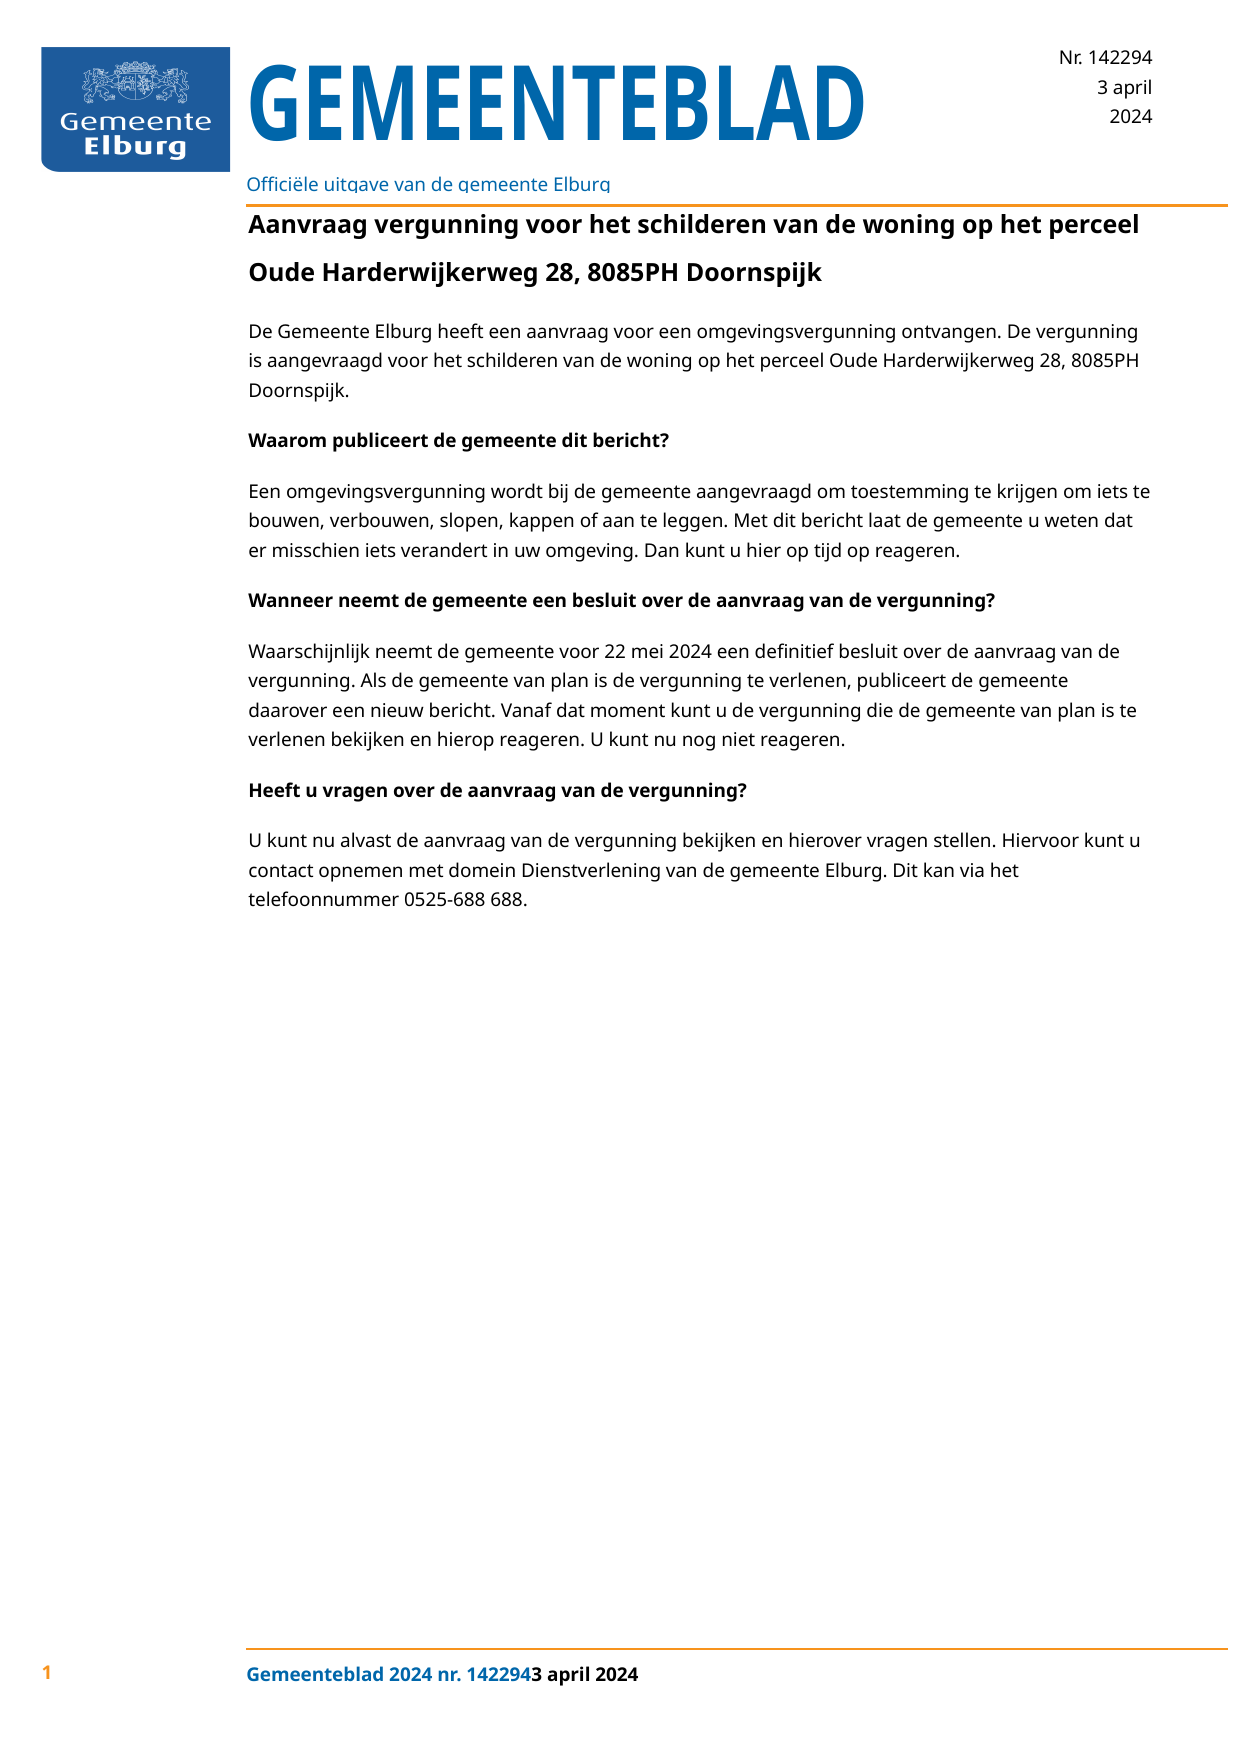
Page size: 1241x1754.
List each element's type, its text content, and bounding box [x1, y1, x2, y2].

text Waarom publiceert de gemeente dit bericht? [248, 427, 1152, 453]
text Aanvraag vergunning voor het schilderen van de woning op het perceel Oude Harderwijkerweg 28, 8085PH Doornspijk [248, 207, 1152, 288]
picture [41, 47, 231, 172]
text Een omgevingsvergunning wordt bij de gemeente aangevraagd om toestemming te krijgen om iets te bouwen, verbouwen, slopen, kappen of aan te leggen. Met dit bericht laat de gemeente u weten dat er misschien iets verandert in uw omgeving. Dan kunt u hier op tijd op reageren. [248, 478, 1152, 563]
text Heeft u vragen over de aanvraag van de vergunning? [248, 777, 1152, 803]
text Waarschijnlijk neemt de gemeente voor 22 mei 2024 een definitief besluit over de aanvraag van de vergunning. Als de gemeente van plan is de vergunning te verlenen, publiceert de gemeente daarover een nieuw bericht. Vanaf dat moment kunt u de vergunning die de gemeente van plan is te verlenen bekijken en hierop reageren. U kunt nu nog niet reageren. [248, 638, 1152, 752]
text U kunt nu alvast de aanvraag van de vergunning bekijken en hierover vragen stellen. Hiervoor kunt u contact opnemen met domein Dienstverlening van de gemeente Elburg. Dit kan via het telefoonnummer 0525-688 688. [248, 827, 1152, 912]
text Wanneer neemt de gemeente een besluit over de aanvraag van de vergunning? [248, 587, 1152, 613]
text De Gemeente Elburg heeft een aanvraag voor een omgevingsvergunning ontvangen. De vergunning is aangevraagd voor het schilderen van de woning op het perceel Oude Harderwijkerweg 28, 8085PH Doornspijk. [248, 318, 1152, 403]
